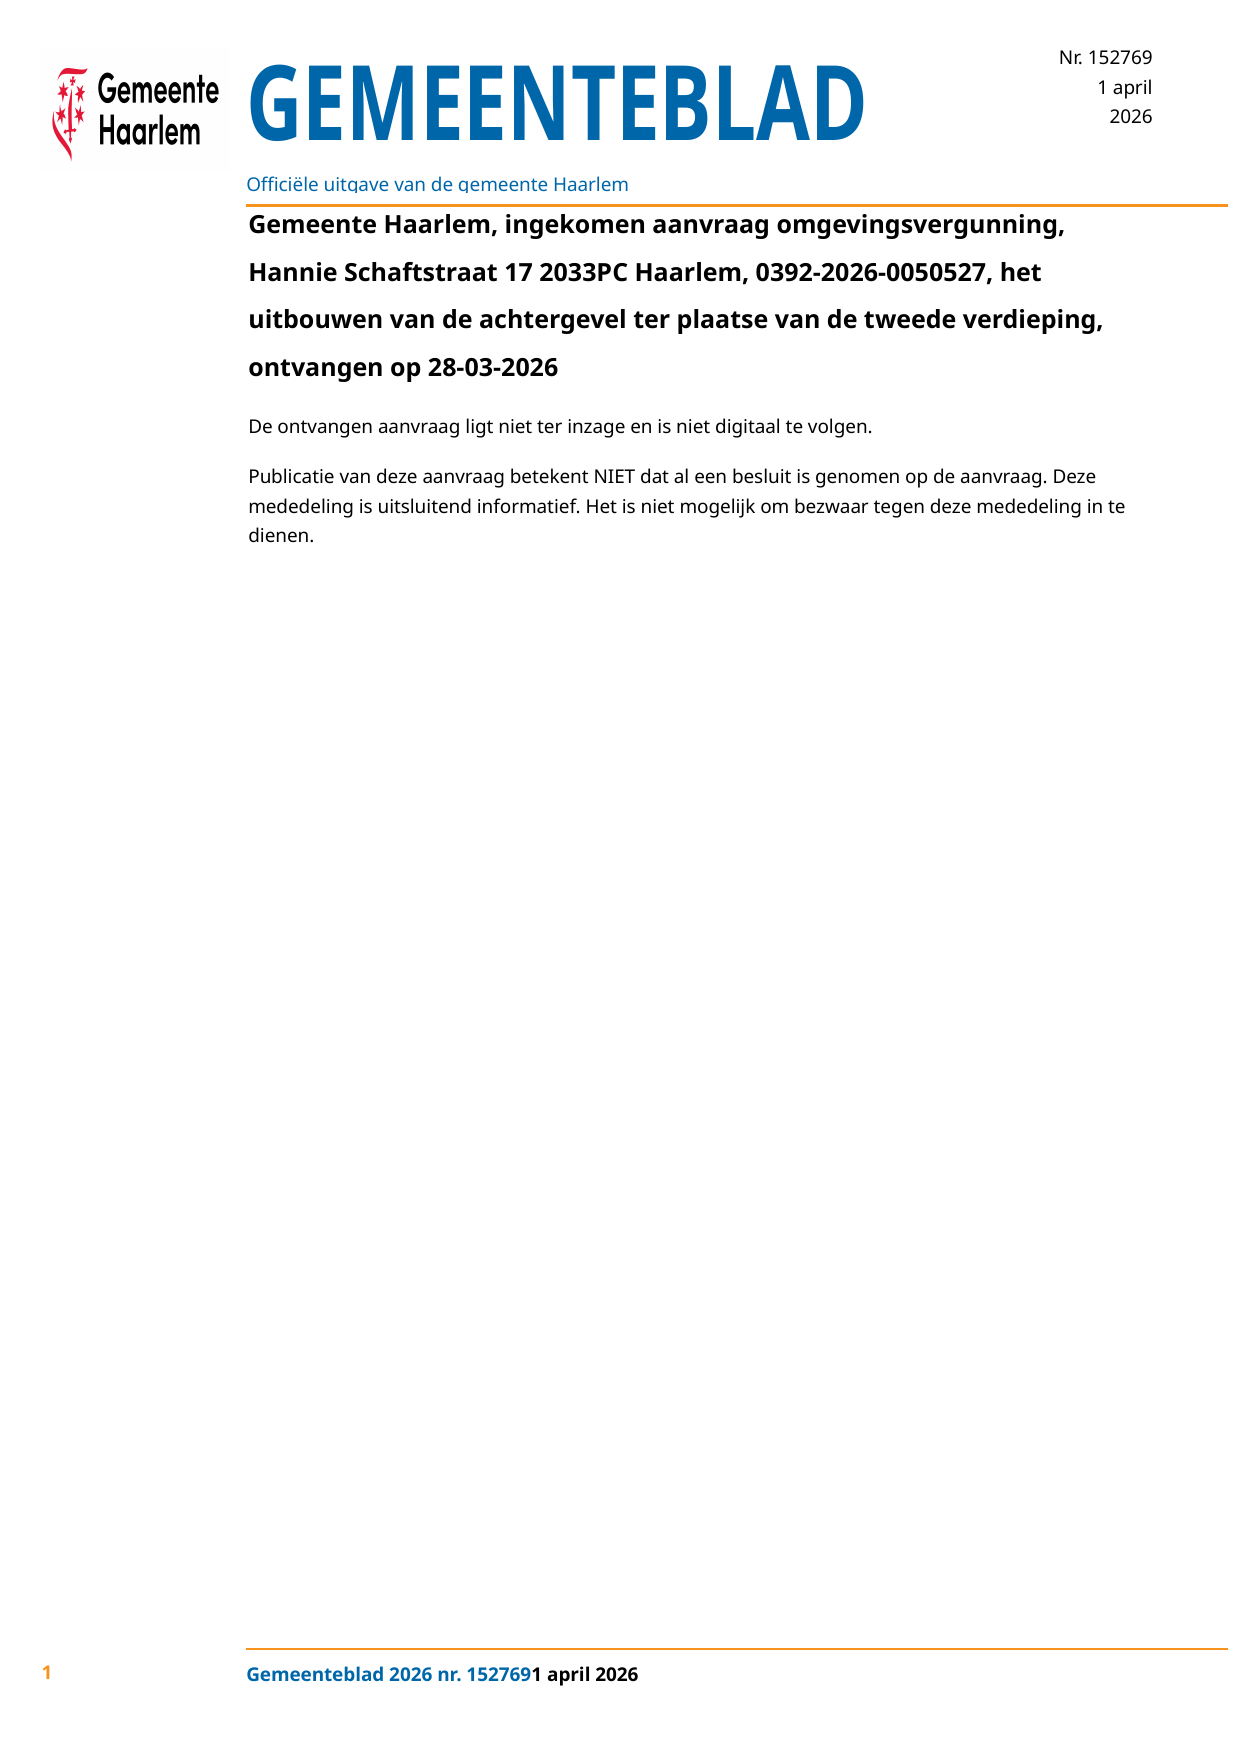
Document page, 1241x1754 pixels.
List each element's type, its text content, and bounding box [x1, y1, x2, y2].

text De ontvangen aanvraag ligt niet ter inzage en is niet digitaal te volgen. [248, 413, 1152, 439]
picture [41, 47, 231, 172]
text Publicatie van deze aanvraag betekent NIET dat al een besluit is genomen op de aanvraag. Deze mededeling is uitsluitend informatief. Het is niet mogelijk om bezwaar tegen deze mededeling in te dienen. [248, 463, 1152, 548]
text Gemeente Haarlem, ingekomen aanvraag omgevingsvergunning, Hannie Schaftstraat 17 2033PC Haarlem, 0392-2026-0050527, het uitbouwen van de achtergevel ter plaatse van de tweede verdieping, ontvangen op 28-03-2026 [248, 207, 1152, 384]
